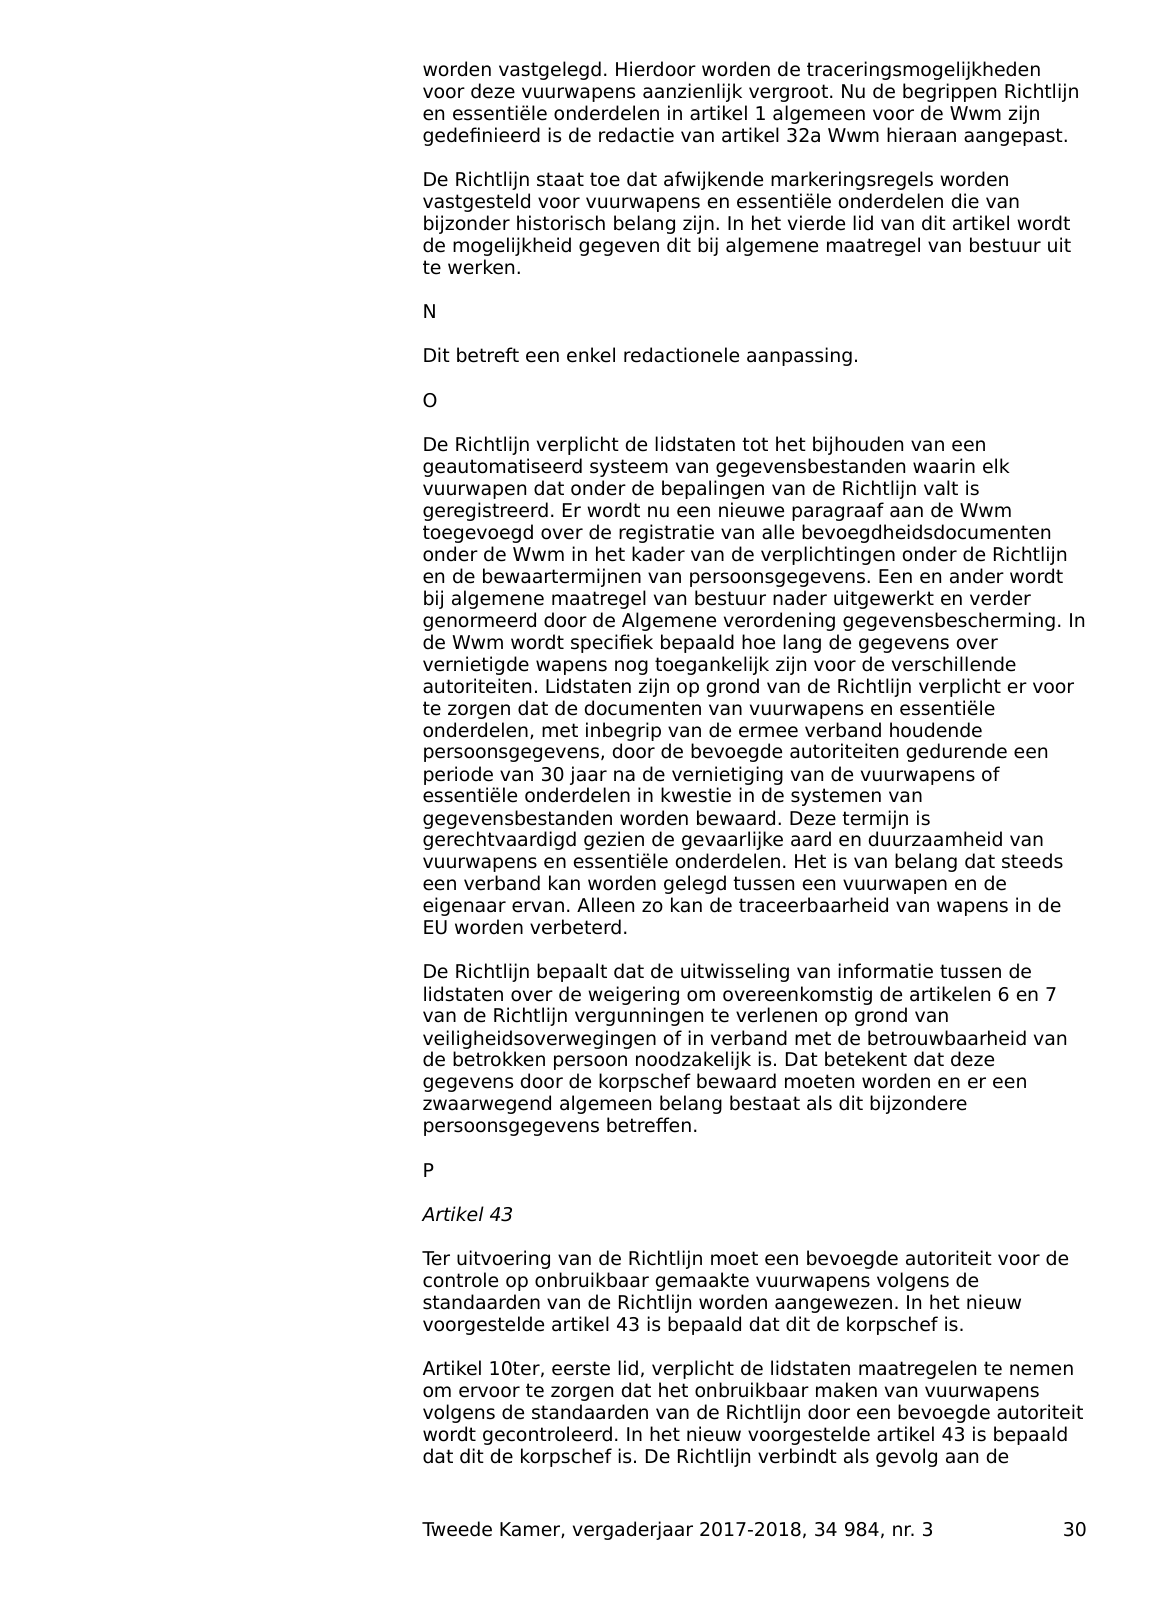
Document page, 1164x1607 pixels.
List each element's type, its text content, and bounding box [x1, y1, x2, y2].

text Ter uitvoering van de Richtlijn moet een bevoegde autoriteit voor de controle op onbruikbaar gemaakte vuurwapens volgens de standaarden van de Richtlijn worden aangewezen. In het nieuw voorgestelde artikel 43 is bepaald dat dit de korpschef is. [422, 1248, 1087, 1336]
text worden vastgelegd. Hierdoor worden de traceringsmogelijkheden voor deze vuurwapens aanzienlijk vergroot. Nu de begrippen Richtlijn en essentiële onderdelen in artikel 1 algemeen voor de Wwm zijn gedefinieerd is de redactie van artikel 32a Wwm hieraan aangepast. [422, 59, 1087, 147]
text De Richtlijn staat toe dat afwijkende markeringsregels worden vastgesteld voor vuurwapens en essentiële onderdelen die van bijzonder historisch belang zijn. In het vierde lid van dit artikel wordt de mogelijkheid gegeven dit bij algemene maatregel van bestuur uit te werken. [422, 169, 1087, 279]
text De Richtlijn bepaalt dat de uitwisseling van informatie tussen de lidstaten over de weigering om overeenkomstig de artikelen 6 en 7 van de Richtlijn vergunningen te verlenen op grond van veiligheidsoverwegingen of in verband met de betrouwbaarheid van de betrokken persoon noodzakelijk is. Dat betekent dat deze gegevens door de korpschef bewaard moeten worden en er een zwaarwegend algemeen belang bestaat als dit bijzondere persoonsgegevens betreffen. [422, 961, 1087, 1137]
subtitle N [422, 301, 1087, 323]
text De Richtlijn verplicht de lidstaten tot het bijhouden van een geautomatiseerd systeem van gegevensbestanden waarin elk vuurwapen dat onder de bepalingen van de Richtlijn valt is geregistreerd. Er wordt nu een nieuwe paragraaf aan de Wwm toegevoegd over de registratie van alle bevoegdheidsdocumenten onder de Wwm in het kader van de verplichtingen onder de Richtlijn en de bewaartermijnen van persoonsgegevens. Een en ander wordt bij algemene maatregel van bestuur nader uitgewerkt en verder genormeerd door de Algemene verordening gegevensbescherming. In de Wwm wordt specifiek bepaald hoe lang de gegevens over vernietigde wapens nog toegankelijk zijn voor de verschillende autoriteiten. Lidstaten zijn op grond van de Richtlijn verplicht er voor te zorgen dat de documenten van vuurwapens en essentiële onderdelen, met inbegrip van de ermee verband houdende persoonsgegevens, door de bevoegde autoriteiten gedurende een periode van 30 jaar na de vernietiging van de vuurwapens of essentiële onderdelen in kwestie in de systemen van gegevensbestanden worden bewaard. Deze termijn is gerechtvaardigd gezien de gevaarlijke aard en duurzaamheid van vuurwapens en essentiële onderdelen. Het is van belang dat steeds een verband kan worden gelegd tussen een vuurwapen en de eigenaar ervan. Alleen zo kan de traceerbaarheid van wapens in de EU worden verbeterd. [422, 434, 1087, 939]
subtitle P [422, 1159, 1087, 1181]
text Artikel 10ter, eerste lid, verplicht de lidstaten maatregelen te nemen om ervoor te zorgen dat het onbruikbaar maken van vuurwapens volgens de standaarden van de Richtlijn door een bevoegde autoriteit wordt gecontroleerd. In het nieuw voorgestelde artikel 43 is bepaald dat dit de korpschef is. De Richtlijn verbindt als gevolg aan de [422, 1358, 1087, 1468]
subtitle Artikel 43 [422, 1204, 1087, 1226]
text Dit betreft een enkel redactionele aanpassing. [422, 345, 1087, 367]
subtitle O [422, 389, 1087, 412]
